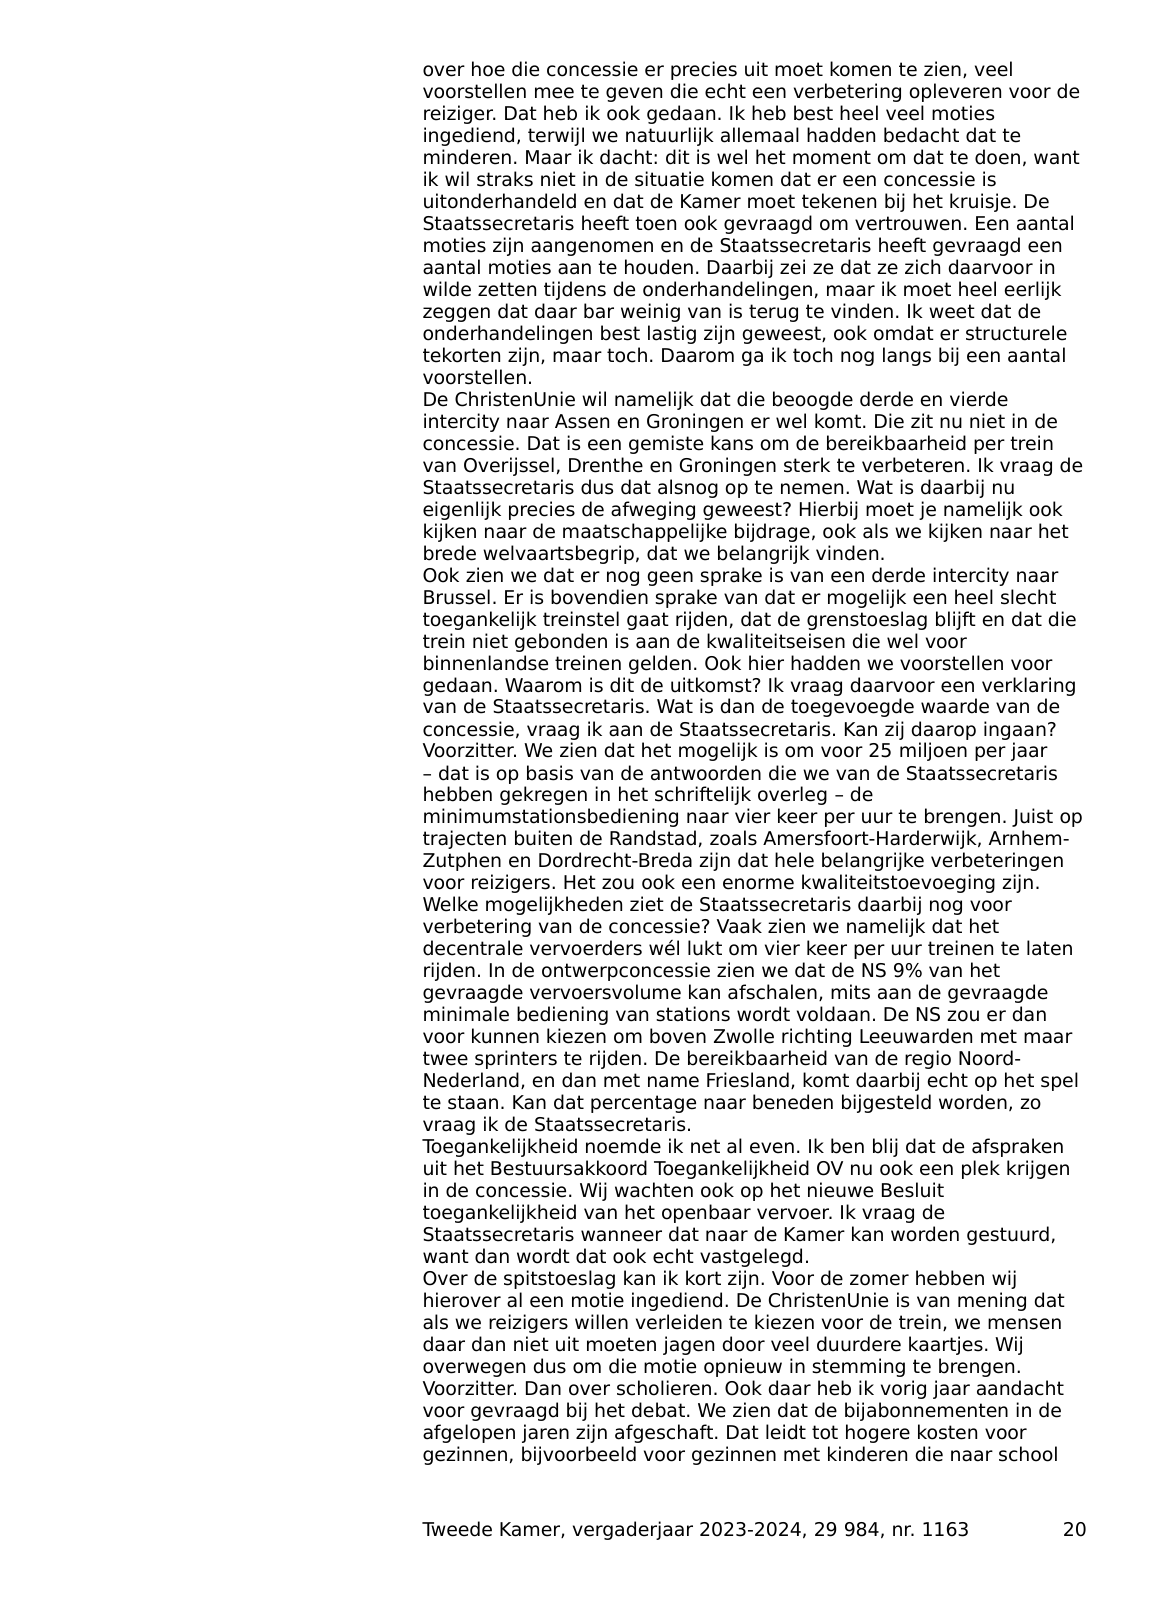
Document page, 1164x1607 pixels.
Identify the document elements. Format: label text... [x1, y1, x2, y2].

text Voorzitter. We zien dat het mogelijk is om voor 25 miljoen per jaar – dat is op basis van de antwoorden die we van de Staatssecretaris hebben gekregen in het schriftelijk overleg – de minimumstationsbediening naar vier keer per uur te brengen. Juist op trajecten buiten de Randstad, zoals Amersfoort-Harderwijk, Arnhem-Zutphen en Dordrecht-Breda zijn dat hele belangrijke verbeteringen voor reizigers. Het zou ook een enorme kwaliteitstoevoeging zijn. Welke mogelijkheden ziet de Staatssecretaris daarbij nog voor verbetering van de concessie? Vaak zien we namelijk dat het decentrale vervoerders wél lukt om vier keer per uur treinen te laten rijden. In de ontwerpconcessie zien we dat de NS 9% van het gevraagde vervoersvolume kan afschalen, mits aan de gevraagde minimale bediening van stations wordt voldaan. De NS zou er dan voor kunnen kiezen om boven Zwolle richting Leeuwarden met maar twee sprinters te rijden. De bereikbaarheid van de regio Noord-Nederland, en dan met name Friesland, komt daarbij echt op het spel te staan. Kan dat percentage naar beneden bijgesteld worden, zo vraag ik de Staatssecretaris. [422, 740, 1087, 1136]
text Over de spitstoeslag kan ik kort zijn. Voor de zomer hebben wij hierover al een motie ingediend. De ChristenUnie is van mening dat als we reizigers willen verleiden te kiezen voor de trein, we mensen daar dan niet uit moeten jagen door veel duurdere kaartjes. Wij overwegen dus om die motie opnieuw in stemming te brengen. [422, 1268, 1087, 1378]
text Voorzitter. Dan over scholieren. Ook daar heb ik vorig jaar aandacht voor gevraagd bij het debat. We zien dat de bijabonnementen in de afgelopen jaren zijn afgeschaft. Dat leidt tot hogere kosten voor gezinnen, bijvoorbeeld voor gezinnen met kinderen die naar school [422, 1378, 1087, 1466]
text De ChristenUnie wil namelijk dat die beoogde derde en vierde intercity naar Assen en Groningen er wel komt. Die zit nu niet in de concessie. Dat is een gemiste kans om de bereikbaarheid per trein van Overijssel, Drenthe en Groningen sterk te verbeteren. Ik vraag de Staatssecretaris dus dat alsnog op te nemen. Wat is daarbij nu eigenlijk precies de afweging geweest? Hierbij moet je namelijk ook kijken naar de maatschappelijke bijdrage, ook als we kijken naar het brede welvaartsbegrip, dat we belangrijk vinden. [422, 389, 1087, 564]
text Ook zien we dat er nog geen sprake is van een derde intercity naar Brussel. Er is bovendien sprake van dat er mogelijk een heel slecht toegankelijk treinstel gaat rijden, dat de grenstoeslag blijft en dat die trein niet gebonden is aan de kwaliteitseisen die wel voor binnenlandse treinen gelden. Ook hier hadden we voorstellen voor gedaan. Waarom is dit de uitkomst? Ik vraag daarvoor een verklaring van de Staatssecretaris. Wat is dan de toegevoegde waarde van de concessie, vraag ik aan de Staatssecretaris. Kan zij daarop ingaan? [422, 564, 1087, 740]
text Toegankelijkheid noemde ik net al even. Ik ben blij dat de afspraken uit het Bestuursakkoord Toegankelijkheid OV nu ook een plek krijgen in de concessie. Wij wachten ook op het nieuwe Besluit toegankelijkheid van het openbaar vervoer. Ik vraag de Staatssecretaris wanneer dat naar de Kamer kan worden gestuurd, want dan wordt dat ook echt vastgelegd. [422, 1136, 1087, 1268]
text over hoe die concessie er precies uit moet komen te zien, veel voorstellen mee te geven die echt een verbetering opleveren voor de reiziger. Dat heb ik ook gedaan. Ik heb best heel veel moties ingediend, terwijl we natuurlijk allemaal hadden bedacht dat te minderen. Maar ik dacht: dit is wel het moment om dat te doen, want ik wil straks niet in de situatie komen dat er een concessie is uitonderhandeld en dat de Kamer moet tekenen bij het kruisje. De Staatssecretaris heeft toen ook gevraagd om vertrouwen. Een aantal moties zijn aangenomen en de Staatssecretaris heeft gevraagd een aantal moties aan te houden. Daarbij zei ze dat ze zich daarvoor in wilde zetten tijdens de onderhandelingen, maar ik moet heel eerlijk zeggen dat daar bar weinig van is terug te vinden. Ik weet dat de onderhandelingen best lastig zijn geweest, ook omdat er structurele tekorten zijn, maar toch. Daarom ga ik toch nog langs bij een aantal voorstellen. [422, 59, 1087, 389]
